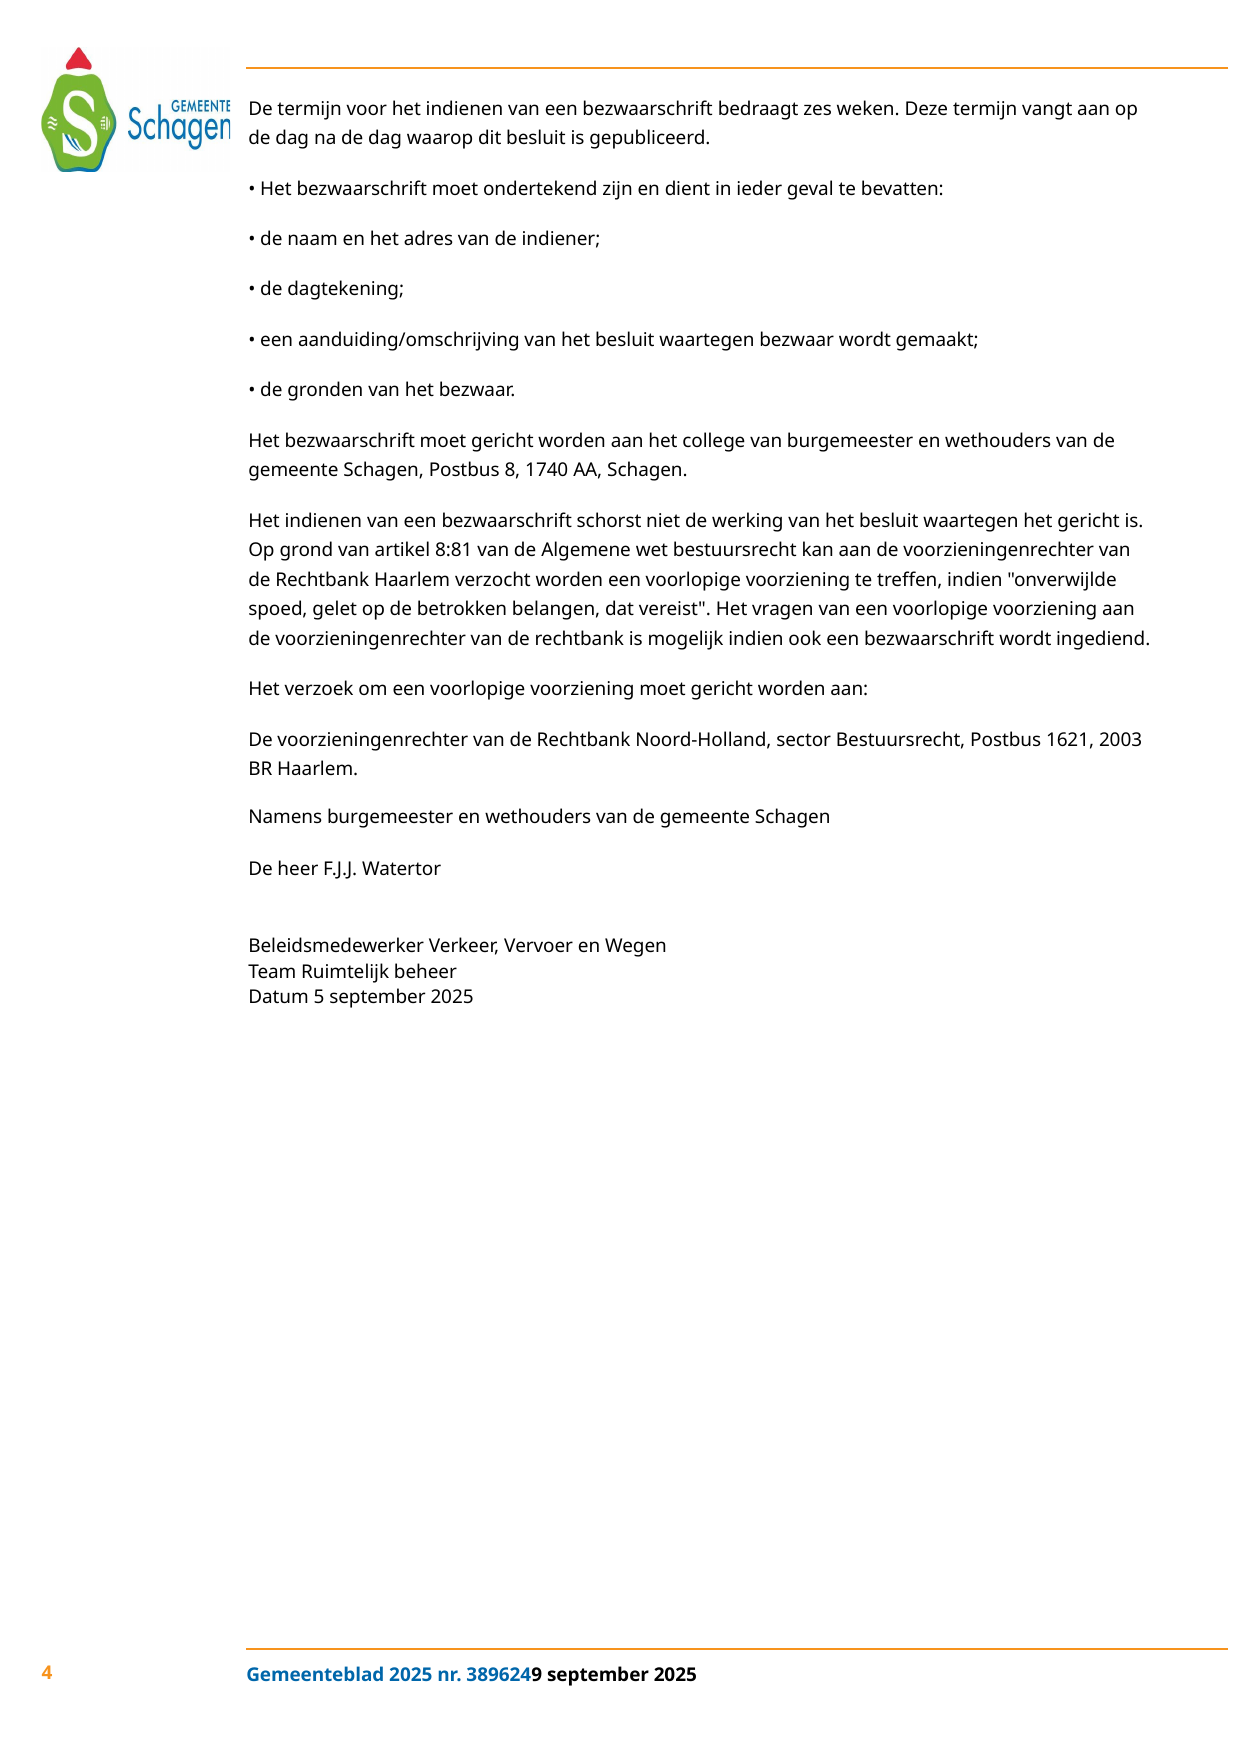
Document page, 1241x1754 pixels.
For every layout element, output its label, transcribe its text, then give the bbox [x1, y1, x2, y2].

text • de gronden van het bezwaar. [248, 376, 1152, 402]
picture [41, 47, 231, 172]
text Namens burgemeester en wethouders van de gemeente Schagen [248, 803, 1152, 829]
text Team Ruimtelijk beheer [248, 958, 1152, 983]
text Het bezwaarschrift moet gericht worden aan het college van burgemeester en wethouders van de gemeente Schagen, Postbus 8, 1740 AA, Schagen. [248, 427, 1152, 482]
text Het verzoek om een voorlopige voorziening moet gericht worden aan: [248, 676, 1152, 701]
text De voorzieningenrechter van de Rechtbank Noord-Holland, sector Bestuursrecht, Postbus 1621, 2003 BR Haarlem. [248, 726, 1152, 781]
text De termijn voor het indienen van een bezwaarschrift bedraagt zes weken. Deze termijn vangt aan op de dag na de dag waarop dit besluit is gepubliceerd. [248, 95, 1152, 150]
text • Het bezwaarschrift moet ondertekend zijn en dient in ieder geval te bevatten: [248, 175, 1152, 201]
text Datum 5 september 2025 [248, 983, 1152, 1009]
text De heer F.J.J. Watertor [248, 855, 1152, 881]
text • de dagtekening; [248, 276, 1152, 301]
text • de naam en het adres van de indiener; [248, 225, 1152, 251]
text Het indienen van een bezwaarschrift schorst niet de werking van het besluit waartegen het gericht is. Op grond van artikel 8:81 van de Algemene wet bestuursrecht kan aan de voorzieningenrechter van de Rechtbank Haarlem verzocht worden een voorlopige voorziening te treffen, indien "onverwijlde spoed, gelet op de betrokken belangen, dat vereist". Het vragen van een voorlopige voorziening aan de voorzieningenrechter van de rechtbank is mogelijk indien ook een bezwaarschrift wordt ingediend. [248, 507, 1152, 651]
text • een aanduiding/omschrijving van het besluit waartegen bezwaar wordt gemaakt; [248, 326, 1152, 352]
text Beleidsmedewerker Verkeer, Vervoer en Wegen [248, 932, 1152, 958]
